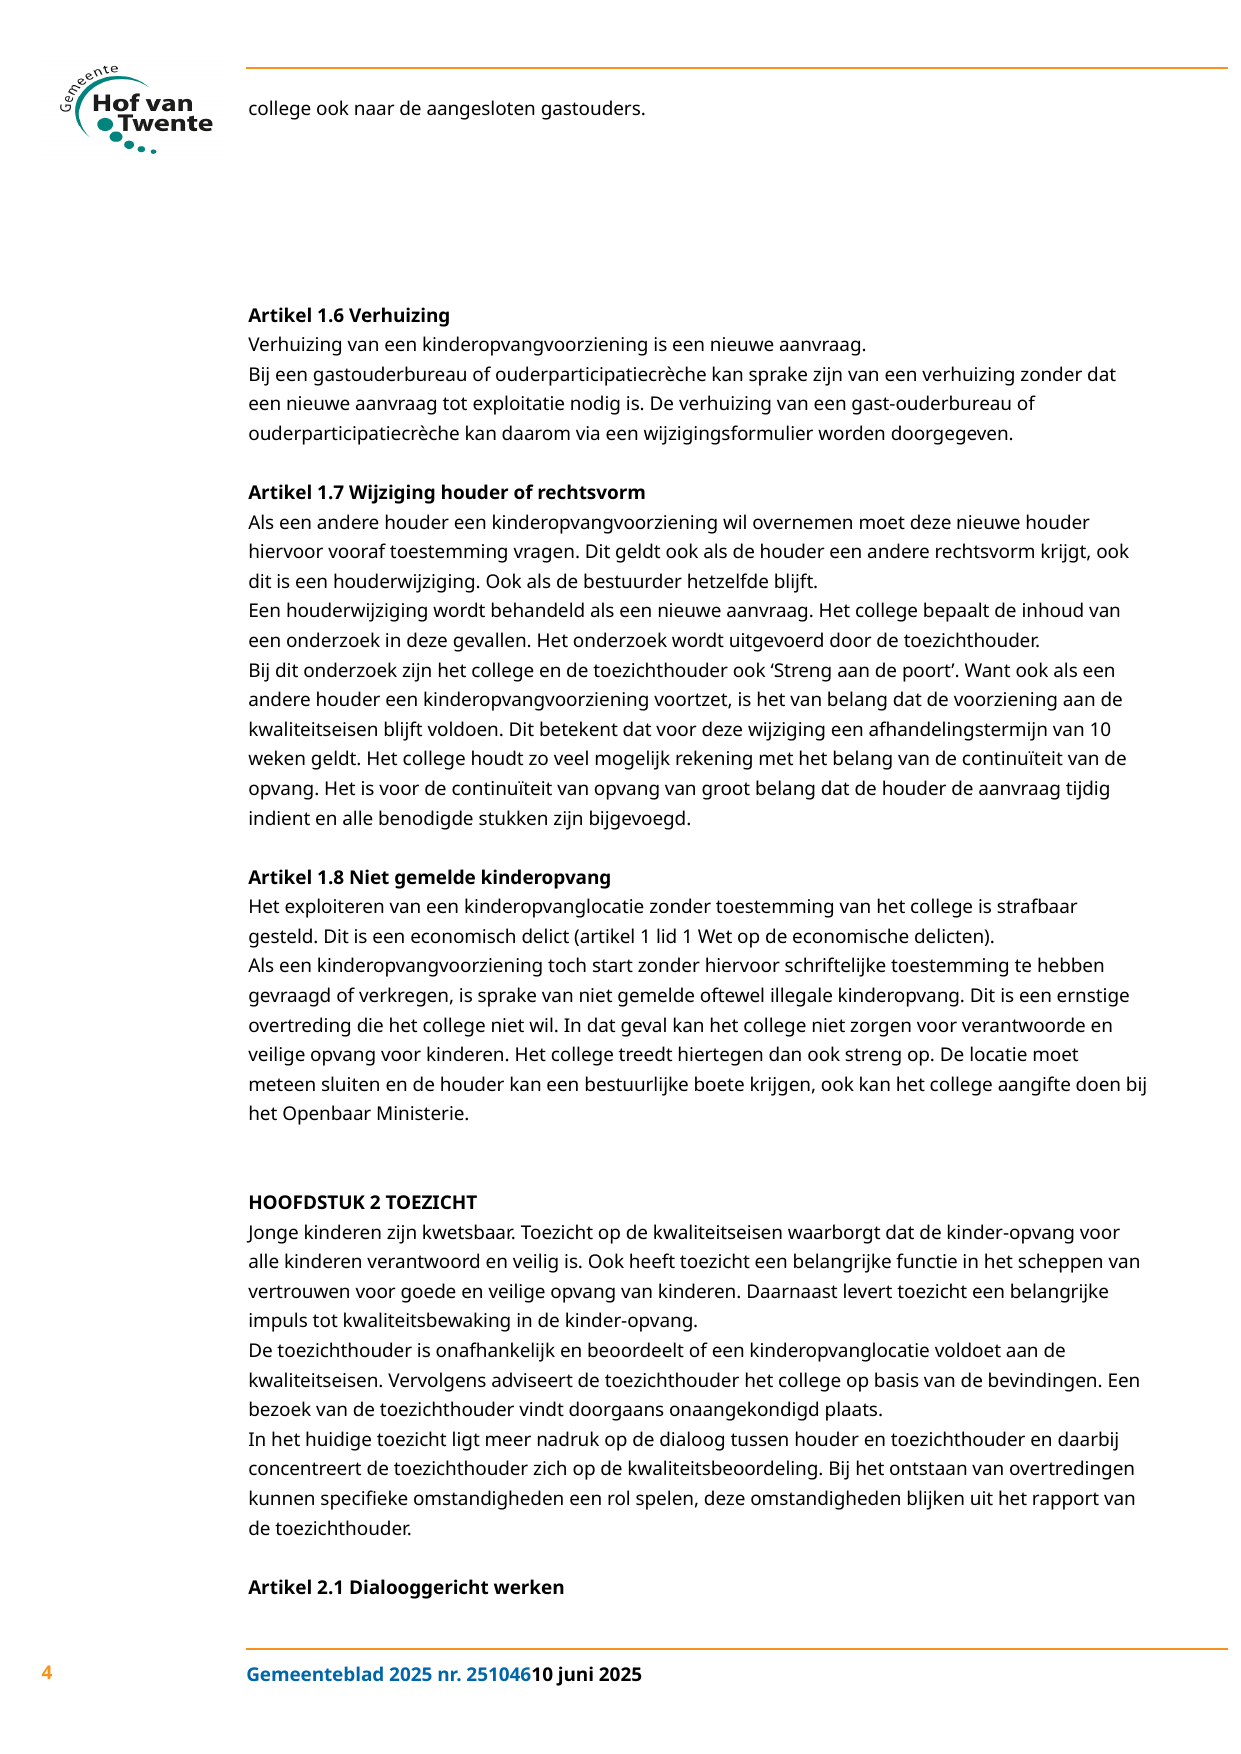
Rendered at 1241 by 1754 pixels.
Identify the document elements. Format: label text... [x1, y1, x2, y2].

text Bij een gastouderbureau of ouderparticipatiecrèche kan sprake zijn van een verhuizing zonder dat een nieuwe aanvraag tot exploitatie nodig is. De verhuizing van een gast-ouderbureau of ouderparticipatiecrèche kan daarom via een wijzigingsformulier worden doorgegeven. [248, 361, 1152, 446]
text Artikel 1.7 Wijziging houder of rechtsvorm [248, 479, 1152, 505]
picture [41, 47, 231, 172]
text Een houderwijziging wordt behandeld als een nieuwe aanvraag. Het college bepaalt de inhoud van een onderzoek in deze gevallen. Het onderzoek wordt uitgevoerd door de toezichthouder. [248, 598, 1152, 653]
text Verhuizing van een kinderopvangvoorziening is een nieuwe aanvraag. [248, 331, 1152, 357]
text Het exploiteren van een kinderopvanglocatie zonder toestemming van het college is strafbaar gesteld. Dit is een economisch delict (artikel 1 lid 1 Wet op de economische delicten). [248, 893, 1152, 949]
text Artikel 1.6 Verhuizing [248, 302, 1152, 328]
text In het huidige toezicht ligt meer nadruk op de dialoog tussen houder en toezichthouder en daarbij concentreert de toezichthouder zich op de kwaliteitsbeoordeling. Bij het ontstaan van overtredingen kunnen specifieke omstandigheden een rol spelen, deze omstandigheden blijken uit het rapport van de toezichthouder. [248, 1426, 1152, 1541]
text Als een andere houder een kinderopvangvoorziening wil overnemen moet deze nieuwe houder hiervoor vooraf toestemming vragen. Dit geldt ook als de houder een andere rechtsvorm krijgt, ook dit is een houderwijziging. Ook als de bestuurder hetzelfde blijft. [248, 509, 1152, 594]
text Artikel 2.1 Dialooggericht werken [248, 1574, 1152, 1600]
text De toezichthouder is onafhankelijk en beoordeelt of een kinderopvanglocatie voldoet aan de kwaliteitseisen. Vervolgens adviseert de toezichthouder het college op basis van de bevindingen. Een bezoek van de toezichthouder vindt doorgaans onaangekondigd plaats. [248, 1337, 1152, 1422]
text college ook naar de aangesloten gastouders. [248, 95, 1152, 121]
text HOOFDSTUK 2 TOEZICHT [248, 1189, 1152, 1215]
text Bij dit onderzoek zijn het college en de toezichthouder ook ‘Streng aan de poort’. Want ook als een andere houder een kinderopvangvoorziening voortzet, is het van belang dat de voorziening aan de kwaliteitseisen blijft voldoen. Dit betekent dat voor deze wijziging een afhandelingstermijn van 10 weken geldt. Het college houdt zo veel mogelijk rekening met het belang van de continuïteit van de opvang. Het is voor de continuïteit van opvang van groot belang dat de houder de aanvraag tijdig indient en alle benodigde stukken zijn bijgevoegd. [248, 657, 1152, 831]
text Jonge kinderen zijn kwetsbaar. Toezicht op de kwaliteitseisen waarborgt dat de kinder-opvang voor alle kinderen verantwoord en veilig is. Ook heeft toezicht een belangrijke functie in het scheppen van vertrouwen voor goede en veilige opvang van kinderen. Daarnaast levert toezicht een belangrijke impuls tot kwaliteitsbewaking in de kinder-opvang. [248, 1219, 1152, 1333]
text Artikel 1.8 Niet gemelde kinderopvang [248, 864, 1152, 890]
text Als een kinderopvangvoorziening toch start zonder hiervoor schriftelijke toestemming te hebben gevraagd of verkregen, is sprake van niet gemelde oftewel illegale kinderopvang. Dit is een ernstige overtreding die het college niet wil. In dat geval kan het college niet zorgen voor verantwoorde en veilige opvang voor kinderen. Het college treedt hiertegen dan ook streng op. De locatie moet meteen sluiten en de houder kan een bestuurlijke boete krijgen, ook kan het college aangifte doen bij het Openbaar Ministerie. [248, 953, 1152, 1126]
